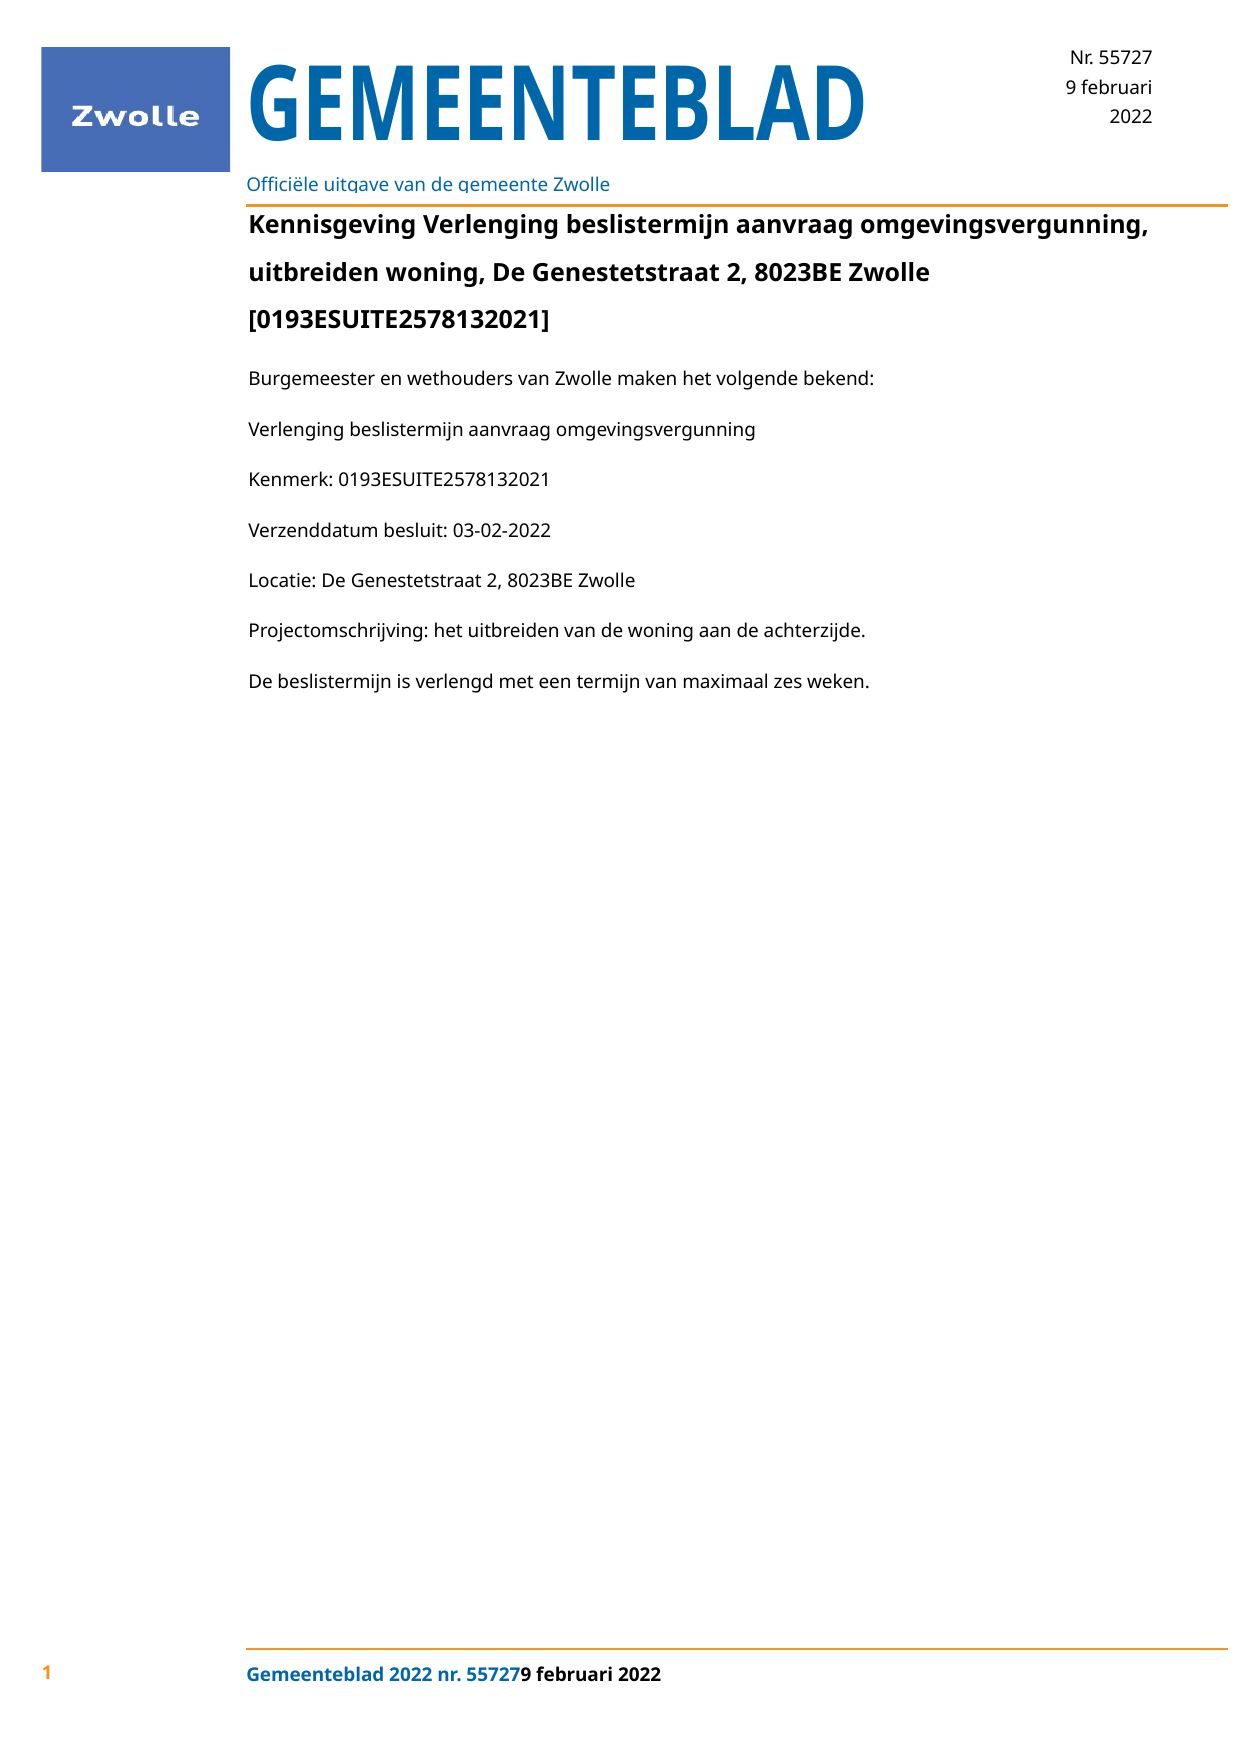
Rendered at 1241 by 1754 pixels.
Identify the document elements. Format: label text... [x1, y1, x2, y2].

text Verzenddatum besluit: 03-02-2022 [248, 517, 1152, 542]
text Projectomschrijving: het uitbreiden van de woning aan de achterzijde. [248, 618, 1152, 643]
text Locatie: De Genestetstraat 2, 8023BE Zwolle [248, 567, 1152, 593]
text Kennisgeving Verlenging beslistermijn aanvraag omgevingsvergunning, uitbreiden woning, De Genestetstraat 2, 8023BE Zwolle [0193ESUITE2578132021] [248, 207, 1152, 336]
text De beslistermijn is verlengd met een termijn van maximaal zes weken. [248, 668, 1152, 694]
text Verlenging beslistermijn aanvraag omgevingsvergunning [248, 416, 1152, 442]
text Kenmerk: 0193ESUITE2578132021 [248, 466, 1152, 492]
picture [41, 47, 231, 172]
text Burgemeester en wethouders van Zwolle maken het volgende bekend: [248, 366, 1152, 391]
